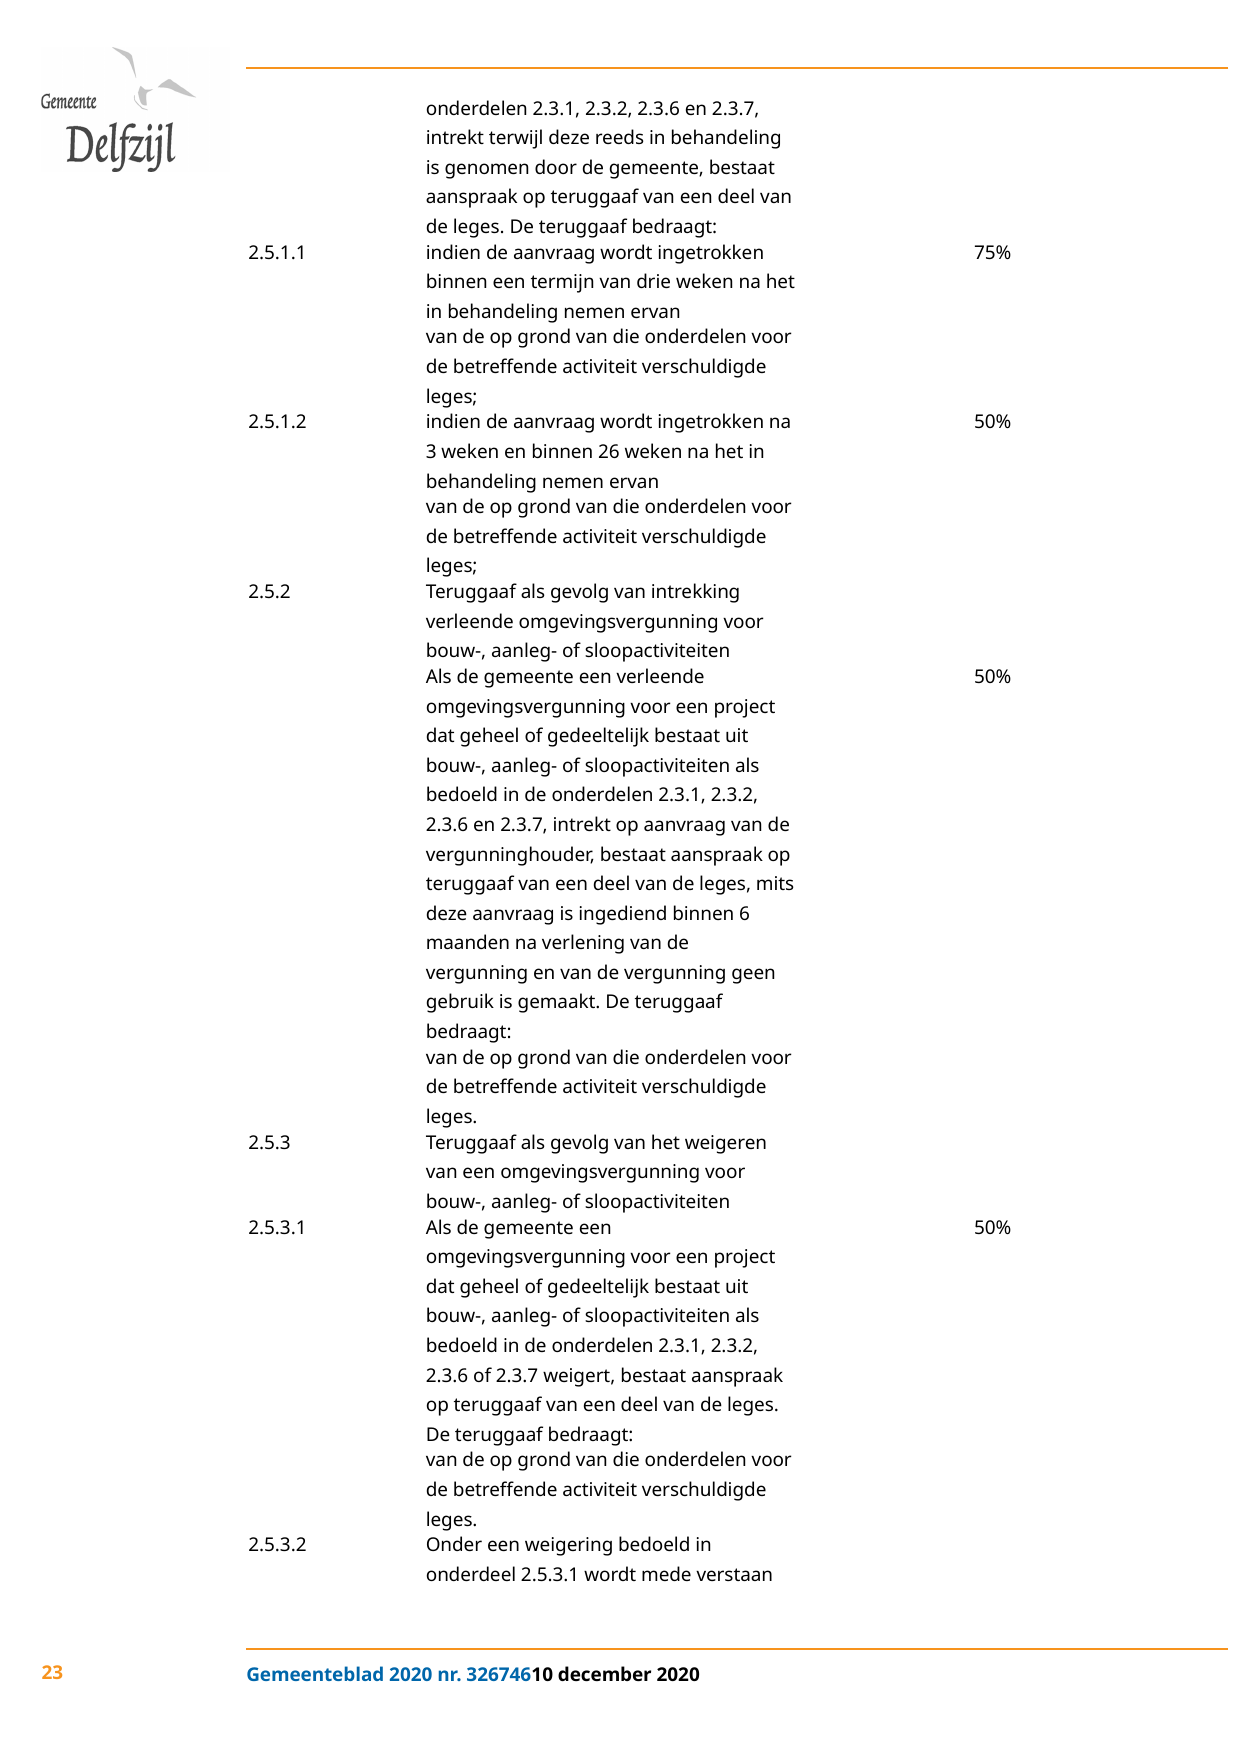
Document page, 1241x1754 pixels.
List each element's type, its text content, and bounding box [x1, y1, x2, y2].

table_cell [974, 324, 1152, 409]
table_cell [974, 494, 1152, 578]
table_cell [796, 663, 974, 1044]
picture [41, 47, 231, 172]
table_cell [796, 1447, 974, 1532]
table_cell [796, 1129, 974, 1214]
table_cell 2.5.3 [248, 1129, 426, 1214]
table_cell [796, 239, 974, 324]
table_cell indien de aanvraag wordt ingetrokken na 3 weken en binnen 26 weken na het in behandeling nemen ervan [426, 409, 796, 493]
table_cell 50% [974, 409, 1152, 493]
table_cell onderdelen 2.3.1, 2.3.2, 2.3.6 en 2.3.7, intrekt terwijl deze reeds in behandeling is genomen door de gemeente, bestaat aanspraak op teruggaaf van een deel van de leges. De teruggaaf bedraagt: [426, 95, 796, 239]
table_cell 50% [974, 663, 1152, 1044]
table_cell [974, 95, 1152, 239]
table_cell van de op grond van die onderdelen voor de betreffende activiteit verschuldigde leges; [426, 324, 796, 409]
table_cell 50% [974, 1214, 1152, 1447]
table_cell 2.5.1.2 [248, 409, 426, 493]
table_cell [796, 579, 974, 663]
table_cell 75% [974, 239, 1152, 324]
table_cell Als de gemeente een verleende omgevingsvergunning voor een project dat geheel of gedeeltelijk bestaat uit bouw-, aanleg- of sloopactiviteiten als bedoeld in de onderdelen 2.3.1, 2.3.2, 2.3.6 en 2.3.7, intrekt op aanvraag van de vergunninghouder, bestaat aanspraak op teruggaaf van een deel van de leges, mits deze aanvraag is ingediend binnen 6 maanden na verlening van de vergunning en van de vergunning geen gebruik is gemaakt. De teruggaaf bedraagt: [426, 663, 796, 1044]
table_cell [248, 324, 426, 409]
table_cell [248, 663, 426, 1044]
table_cell [796, 1532, 974, 1587]
table_cell [248, 494, 426, 578]
table_cell Als de gemeente een omgevingsvergunning voor een project dat geheel of gedeeltelijk bestaat uit bouw-, aanleg- of sloopactiviteiten als bedoeld in de onderdelen 2.3.1, 2.3.2, 2.3.6 of 2.3.7 weigert, bestaat aanspraak op teruggaaf van een deel van de leges. De teruggaaf bedraagt: [426, 1214, 796, 1447]
table_cell [796, 1044, 974, 1129]
table_cell 2.5.3.2 [248, 1532, 426, 1587]
table_cell Teruggaaf als gevolg van het weigeren van een omgevingsvergunning voor bouw-, aanleg- of sloopactiviteiten [426, 1129, 796, 1214]
table_cell [974, 1532, 1152, 1587]
table_cell [796, 324, 974, 409]
table_cell indien de aanvraag wordt ingetrokken binnen een termijn van drie weken na het in behandeling nemen ervan [426, 239, 796, 324]
table_cell 2.5.1.1 [248, 239, 426, 324]
table_cell [974, 1447, 1152, 1532]
table_cell [796, 95, 974, 239]
table_cell [248, 95, 426, 239]
table_cell [796, 1214, 974, 1447]
table_cell Teruggaaf als gevolg van intrekking verleende omgevingsvergunning voor bouw-, aanleg- of sloopactiviteiten [426, 579, 796, 663]
table_cell [248, 1447, 426, 1532]
table_cell [974, 579, 1152, 663]
table_cell [248, 1044, 426, 1129]
table_cell [796, 494, 974, 578]
table_cell van de op grond van die onderdelen voor de betreffende activiteit verschuldigde leges; [426, 494, 796, 578]
table_cell [796, 409, 974, 493]
table_cell 2.5.2 [248, 579, 426, 663]
table_cell [974, 1129, 1152, 1214]
table_cell van de op grond van die onderdelen voor de betreffende activiteit verschuldigde leges. [426, 1447, 796, 1532]
table_cell 2.5.3.1 [248, 1214, 426, 1447]
table_cell van de op grond van die onderdelen voor de betreffende activiteit verschuldigde leges. [426, 1044, 796, 1129]
table_cell Onder een weigering bedoeld in onderdeel 2.5.3.1 wordt mede verstaan [426, 1532, 796, 1587]
table_cell [974, 1044, 1152, 1129]
